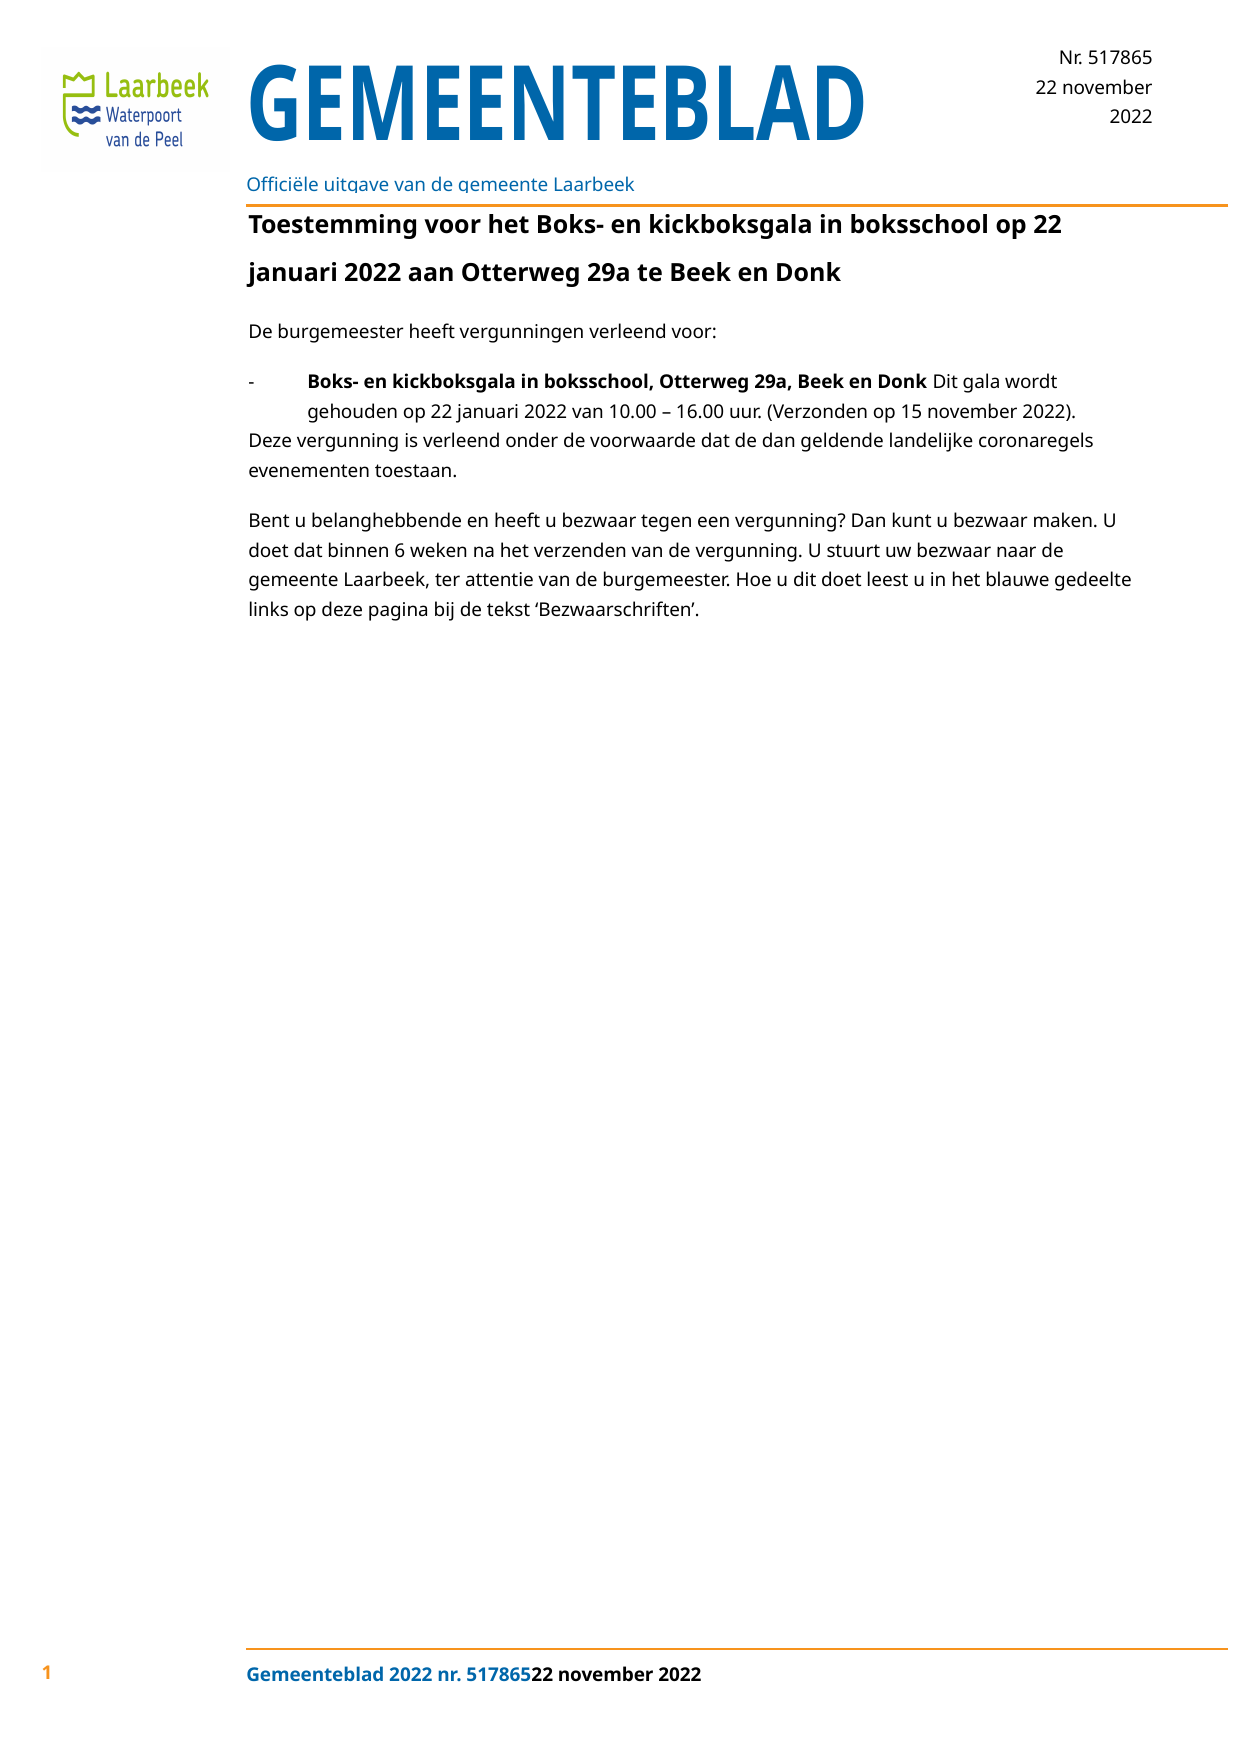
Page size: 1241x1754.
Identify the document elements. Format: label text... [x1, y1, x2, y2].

text De burgemeester heeft vergunningen verleend voor: [248, 318, 1152, 344]
text Bent u belanghebbende en heeft u bezwaar tegen een vergunning? Dan kunt u bezwaar maken. U doet dat binnen 6 weken na het verzenden van de vergunning. U stuurt uw bezwaar naar de gemeente Laarbeek, ter attentie van de burgemeester. Hoe u dit doet leest u in het blauwe gedeelte links op deze pagina bij de tekst ‘Bezwaarschriften’. [248, 507, 1152, 622]
text Deze vergunning is verleend onder de voorwaarde dat de dan geldende landelijke coronaregels evenementen toestaan. [248, 427, 1152, 483]
text Toestemming voor het Boks- en kickboksgala in boksschool op 22 januari 2022 aan Otterweg 29a te Beek en Donk [248, 207, 1152, 288]
list Boks- en kickboksgala in boksschool, Otterweg 29a, Beek en Donk Dit gala wordt gehouden op 22 januari 2022 van 10.00 – 16.00 uur. (Verzonden op 15 november 2022). [248, 368, 1152, 424]
picture [41, 47, 231, 172]
